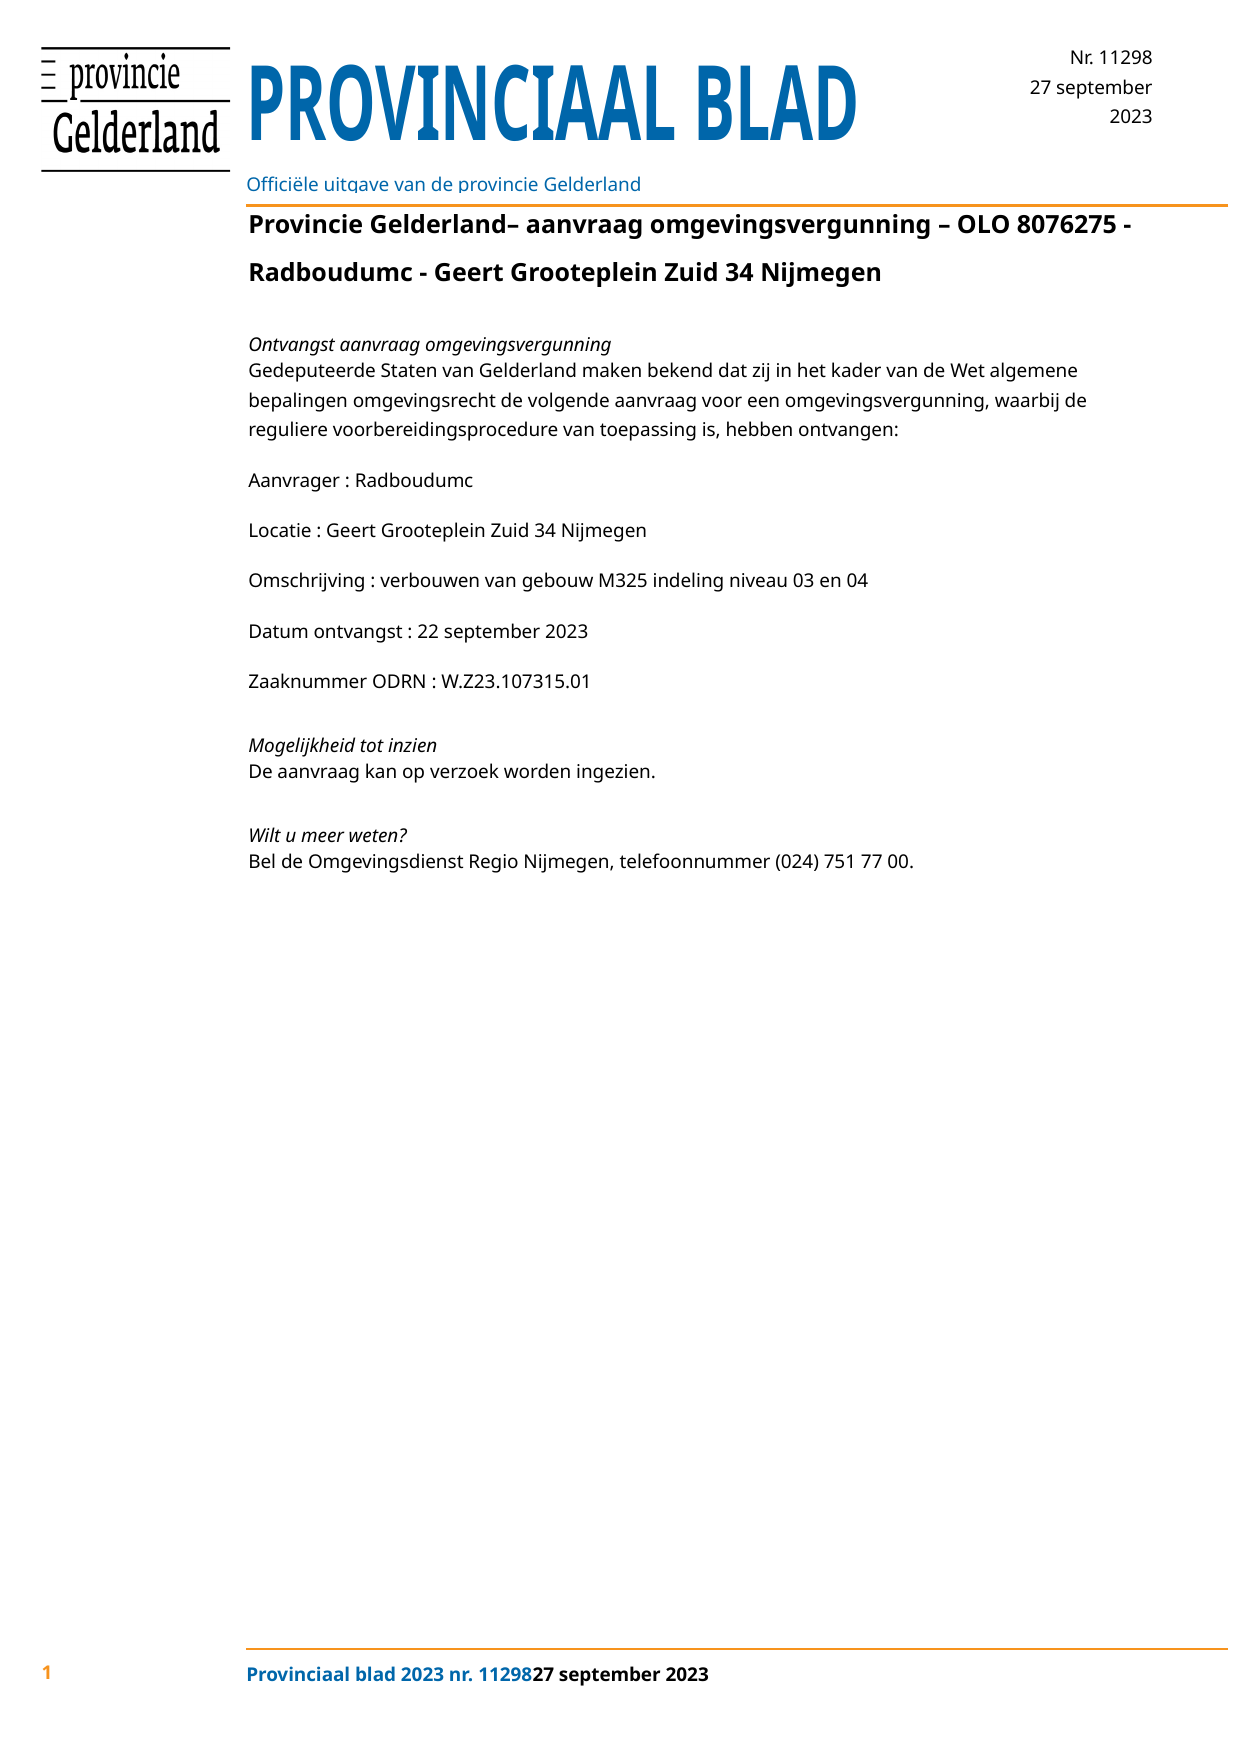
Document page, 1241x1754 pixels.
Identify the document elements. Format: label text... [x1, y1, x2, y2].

text Locatie : Geert Grooteplein Zuid 34 Nijmegen [248, 517, 1152, 543]
text Provincie Gelderland– aanvraag omgevingsvergunning – OLO 8076275 - Radboudumc - Geert Grooteplein Zuid 34 Nijmegen [248, 207, 1152, 288]
text Gedeputeerde Staten van Gelderland maken bekend dat zij in het kader van de Wet algemene bepalingen omgevingsrecht de volgende aanvraag voor een omgevingsvergunning, waarbij de reguliere voorbereidingsprocedure van toepassing is, hebben ontvangen: [248, 357, 1152, 442]
text Datum ontvangst : 22 september 2023 [248, 618, 1152, 644]
picture [41, 47, 231, 172]
text Aanvrager : Radboudumc [248, 467, 1152, 492]
text Ontvangst aanvraag omgevingsvergunning [248, 331, 1152, 357]
text Zaaknummer ODRN : W.Z23.107315.01 [248, 668, 1152, 694]
text Mogelijkheid tot inzien [248, 732, 1152, 758]
text Bel de Omgevingsdienst Regio Nijmegen, telefoonnummer (024) 751 77 00. [248, 848, 1152, 873]
text De aanvraag kan op verzoek worden ingezien. [248, 758, 1152, 784]
text Omschrijving : verbouwen van gebouw M325 indeling niveau 03 en 04 [248, 568, 1152, 593]
text Wilt u meer weten? [248, 822, 1152, 848]
